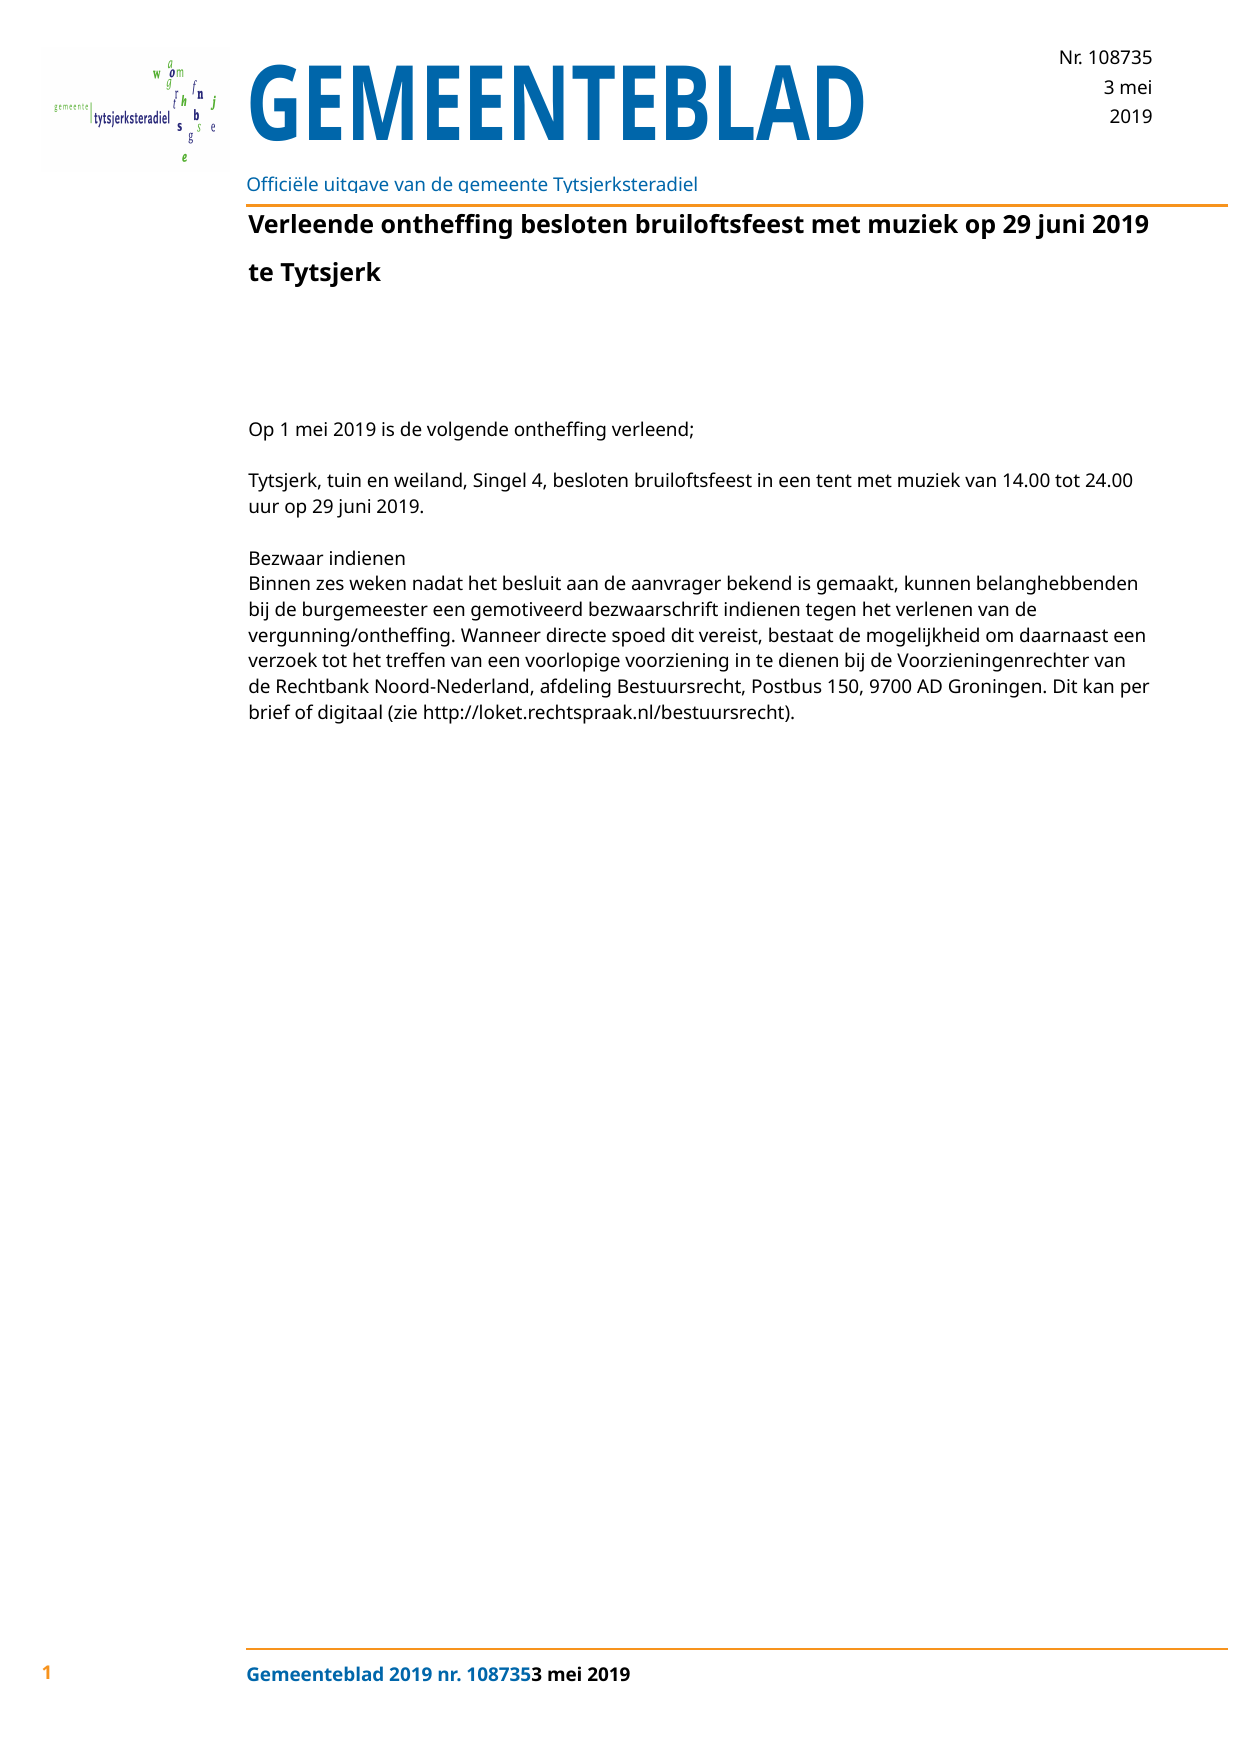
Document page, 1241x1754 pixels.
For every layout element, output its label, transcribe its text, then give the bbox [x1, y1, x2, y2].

text Op 1 mei 2019 is de volgende ontheffing verleend; [248, 416, 1152, 442]
picture [41, 47, 231, 172]
text Bezwaar indienen [248, 545, 1152, 571]
text Binnen zes weken nadat het besluit aan de aanvrager bekend is gemaakt, kunnen belanghebbenden bij de burgemeester een gemotiveerd bezwaarschrift indienen tegen het verlenen van de vergunning/ontheffing. Wanneer directe spoed dit vereist, bestaat de mogelijkheid om daarnaast een verzoek tot het treffen van een voorlopige voorziening in te dienen bij de Voorzieningenrechter van de Rechtbank Noord-Nederland, afdeling Bestuursrecht, Postbus 150, 9700 AD Groningen. Dit kan per brief of digitaal (zie http://loket.rechtspraak.nl/bestuursrecht). [248, 571, 1152, 725]
text Tytsjerk, tuin en weiland, Singel 4, besloten bruiloftsfeest in een tent met muziek van 14.00 tot 24.00 uur op 29 juni 2019. [248, 468, 1152, 519]
text Verleende ontheffing besloten bruiloftsfeest met muziek op 29 juni 2019 te Tytsjerk [248, 207, 1152, 288]
